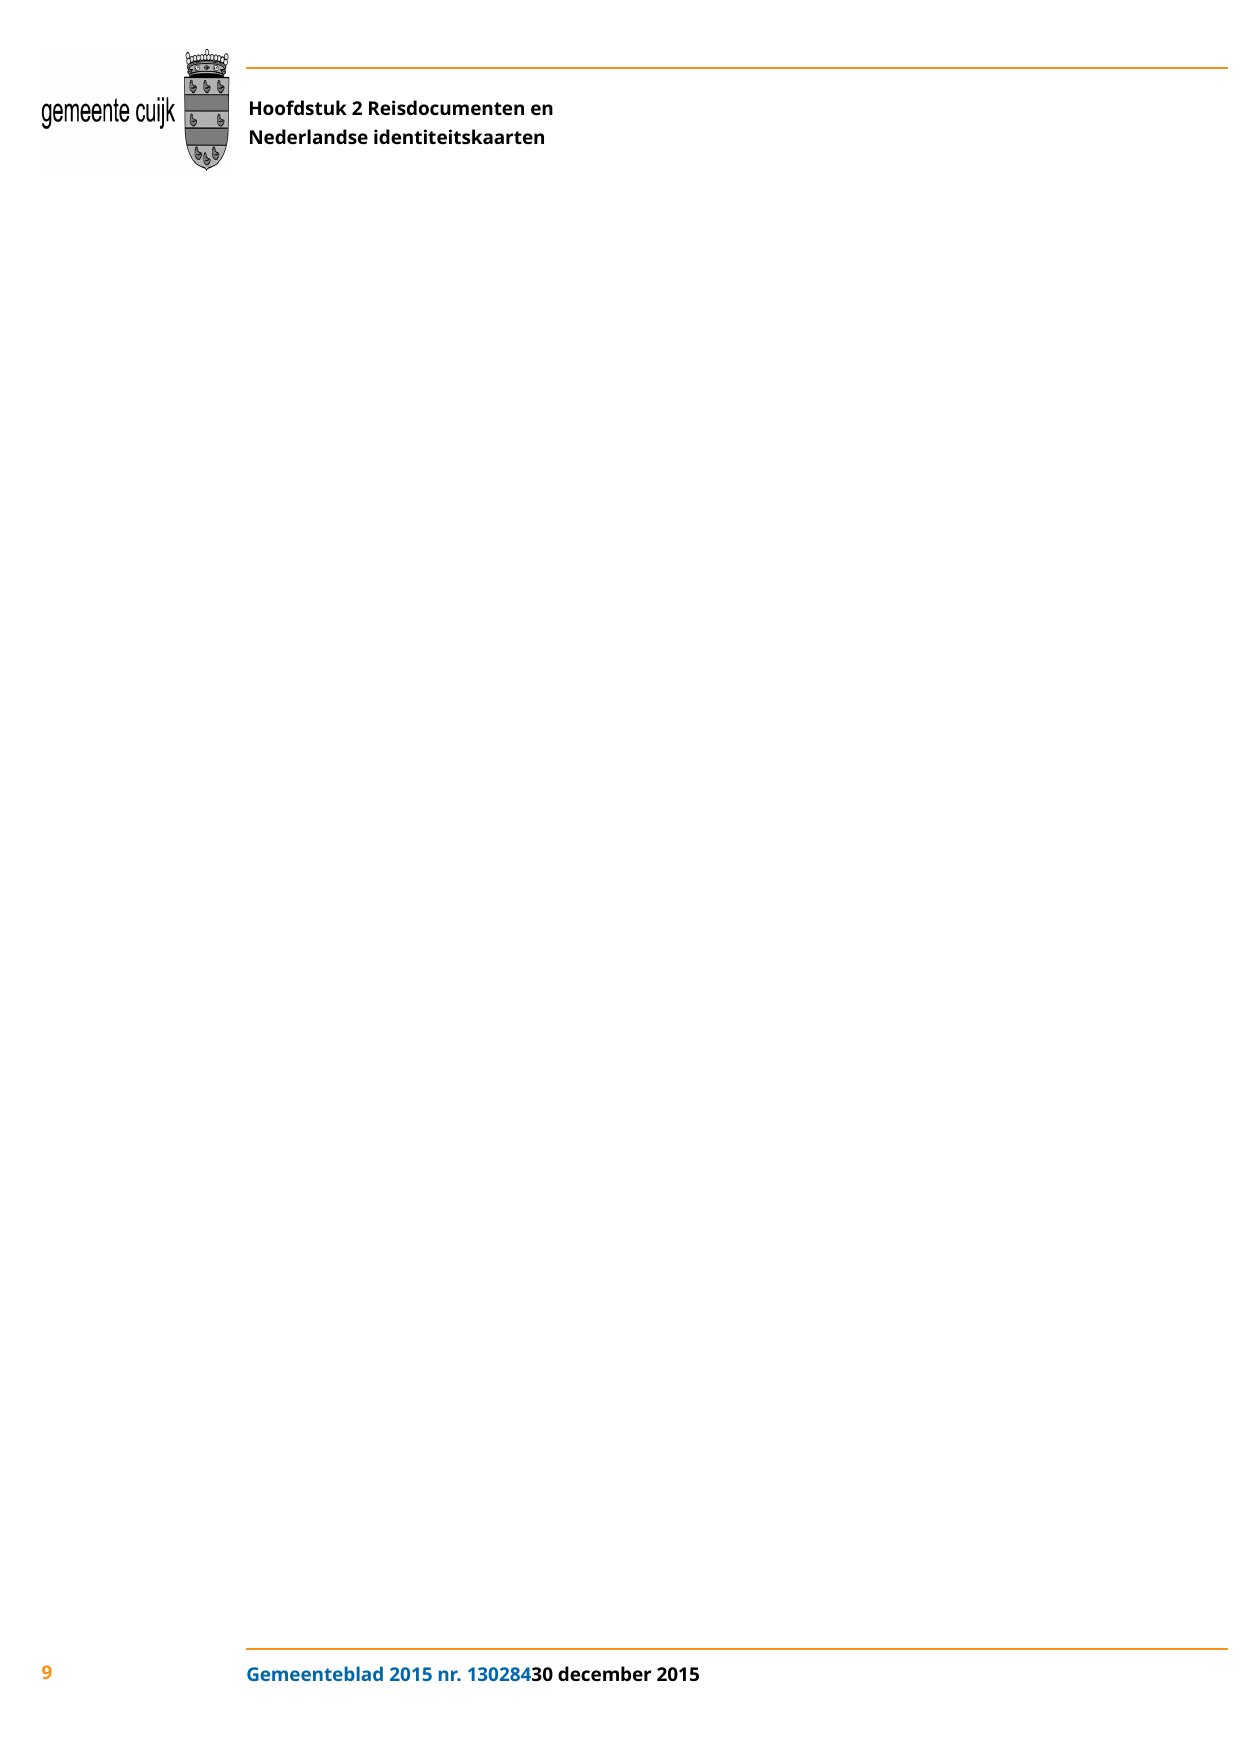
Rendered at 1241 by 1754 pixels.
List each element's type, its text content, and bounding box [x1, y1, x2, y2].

table_header [914, 95, 1033, 150]
table_header Hoofdstuk 2 Reisdocumenten en Nederlandse identiteitskaarten [248, 95, 677, 150]
table_header [677, 95, 795, 150]
table_header [795, 95, 914, 150]
picture [41, 47, 231, 172]
